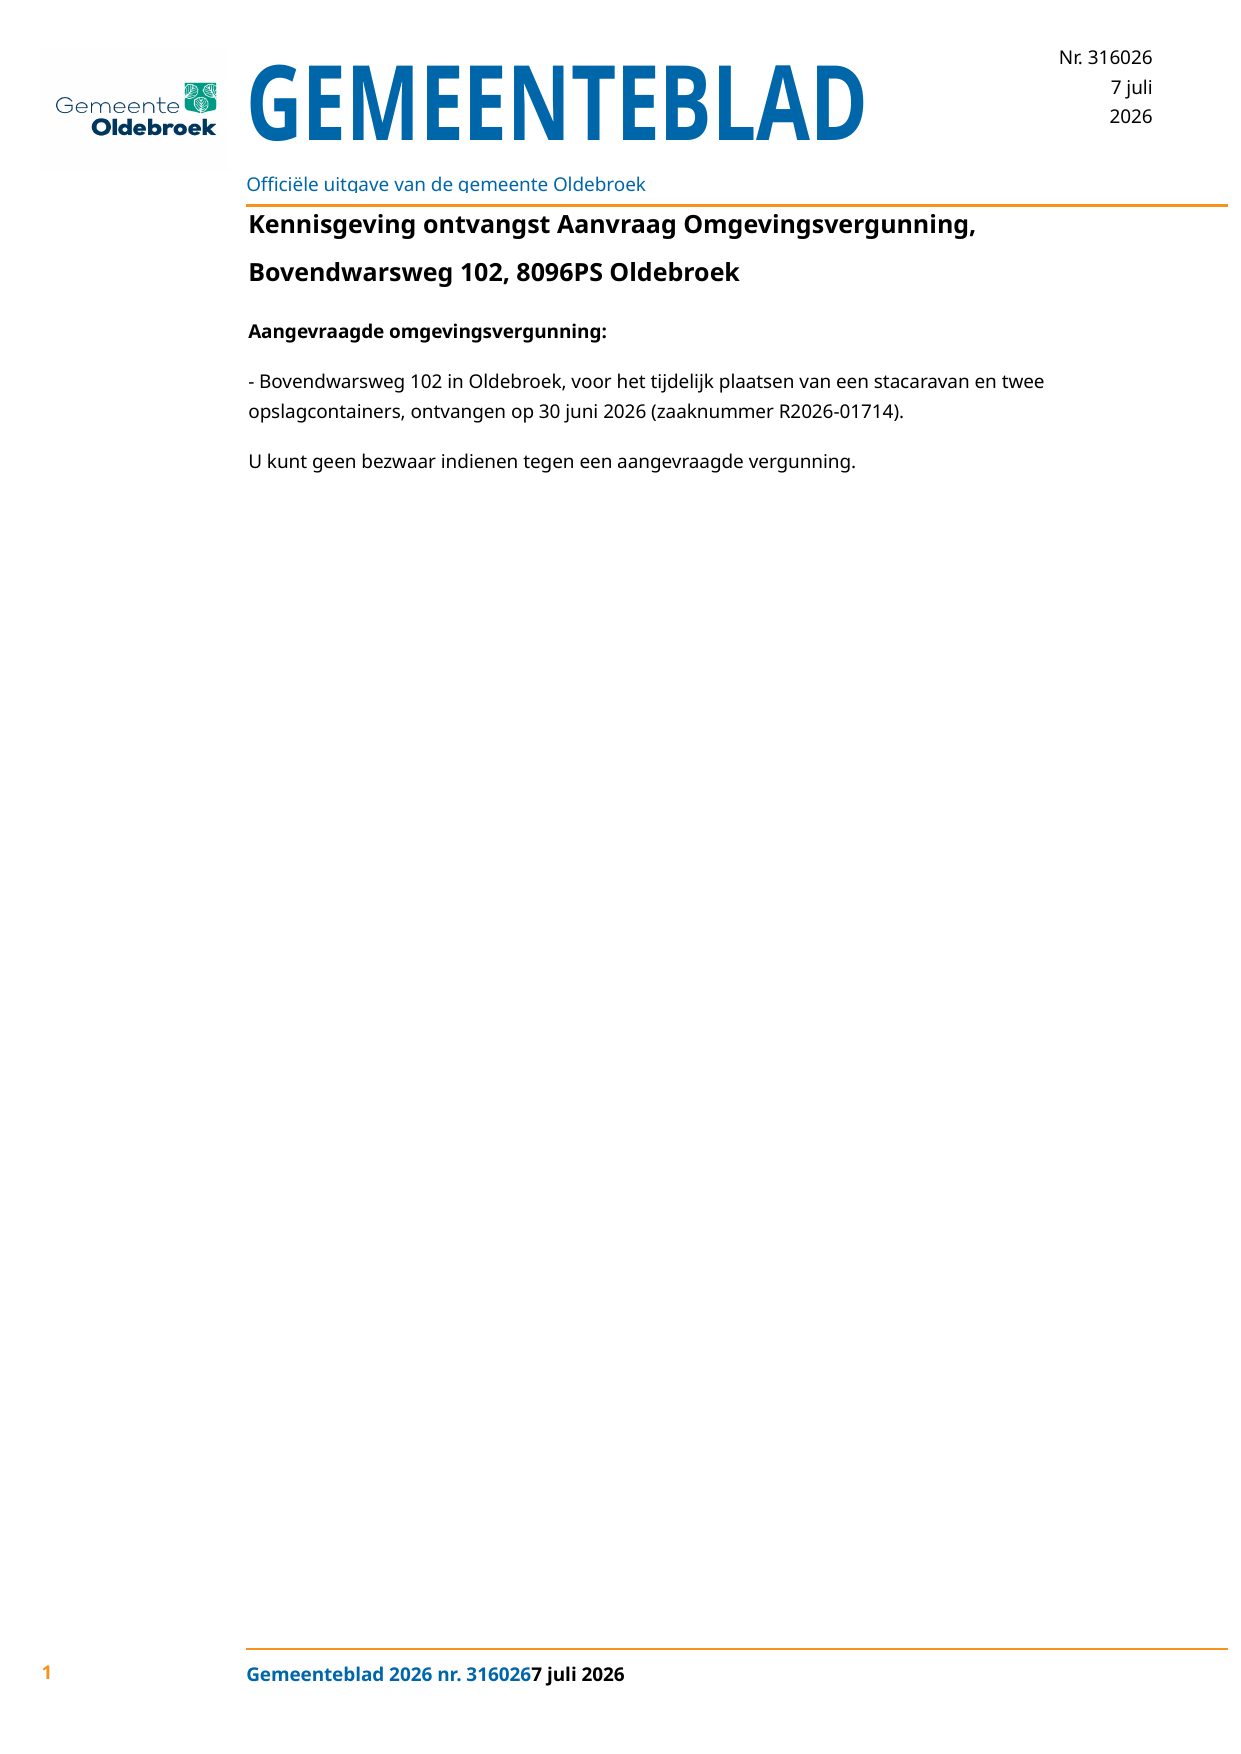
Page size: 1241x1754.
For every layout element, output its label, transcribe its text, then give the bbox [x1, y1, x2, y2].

text Kennisgeving ontvangst Aanvraag Omgevingsvergunning, Bovendwarsweg 102, 8096PS Oldebroek [248, 207, 1152, 288]
text - Bovendwarsweg 102 in Oldebroek, voor het tijdelijk plaatsen van een stacaravan en twee opslagcontainers, ontvangen op 30 juni 2026 (zaaknummer R2026-01714). [248, 368, 1152, 424]
text Aangevraagde omgevingsvergunning: [248, 318, 1152, 344]
text U kunt geen bezwaar indienen tegen een aangevraagde vergunning. [248, 448, 1152, 474]
picture [41, 47, 231, 172]
